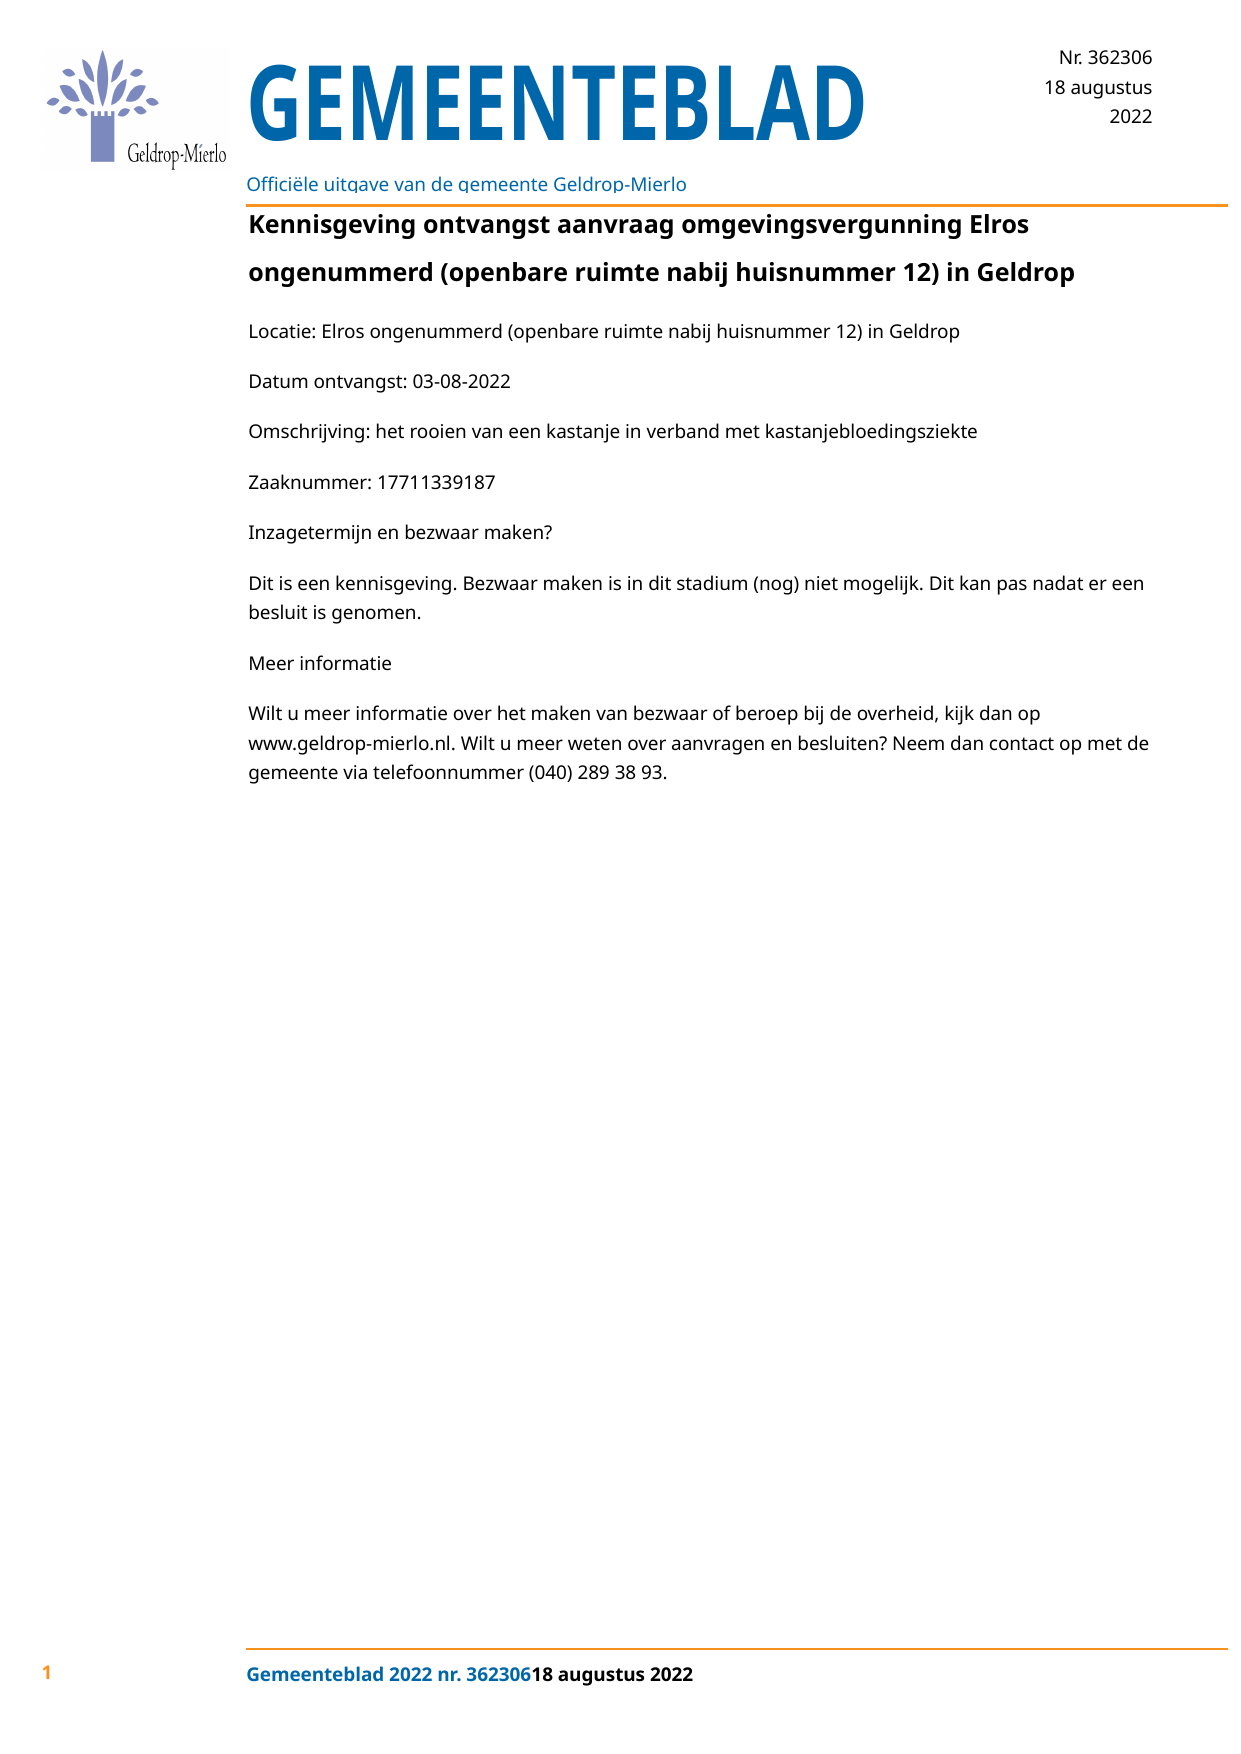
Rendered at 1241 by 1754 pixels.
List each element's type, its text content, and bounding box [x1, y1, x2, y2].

text Locatie: Elros ongenummerd (openbare ruimte nabij huisnummer 12) in Geldrop [248, 318, 1152, 344]
text Wilt u meer informatie over het maken van bezwaar of beroep bij de overheid, kijk dan op www.geldrop-mierlo.nl. Wilt u meer weten over aanvragen en besluiten? Neem dan contact op met de gemeente via telefoonnummer (040) 289 38 93. [248, 700, 1152, 785]
text Omschrijving: het rooien van een kastanje in verband met kastanjebloedingsziekte [248, 419, 1152, 444]
text Dit is een kennisgeving. Bezwaar maken is in dit stadium (nog) niet mogelijk. Dit kan pas nadat er een besluit is genomen. [248, 570, 1152, 625]
picture [41, 47, 231, 172]
text Datum ontvangst: 03-08-2022 [248, 368, 1152, 394]
text Meer informatie [248, 650, 1152, 676]
text Inzagetermijn en bezwaar maken? [248, 519, 1152, 545]
text Zaaknummer: 17711339187 [248, 469, 1152, 495]
text Kennisgeving ontvangst aanvraag omgevingsvergunning Elros ongenummerd (openbare ruimte nabij huisnummer 12) in Geldrop [248, 207, 1152, 288]
